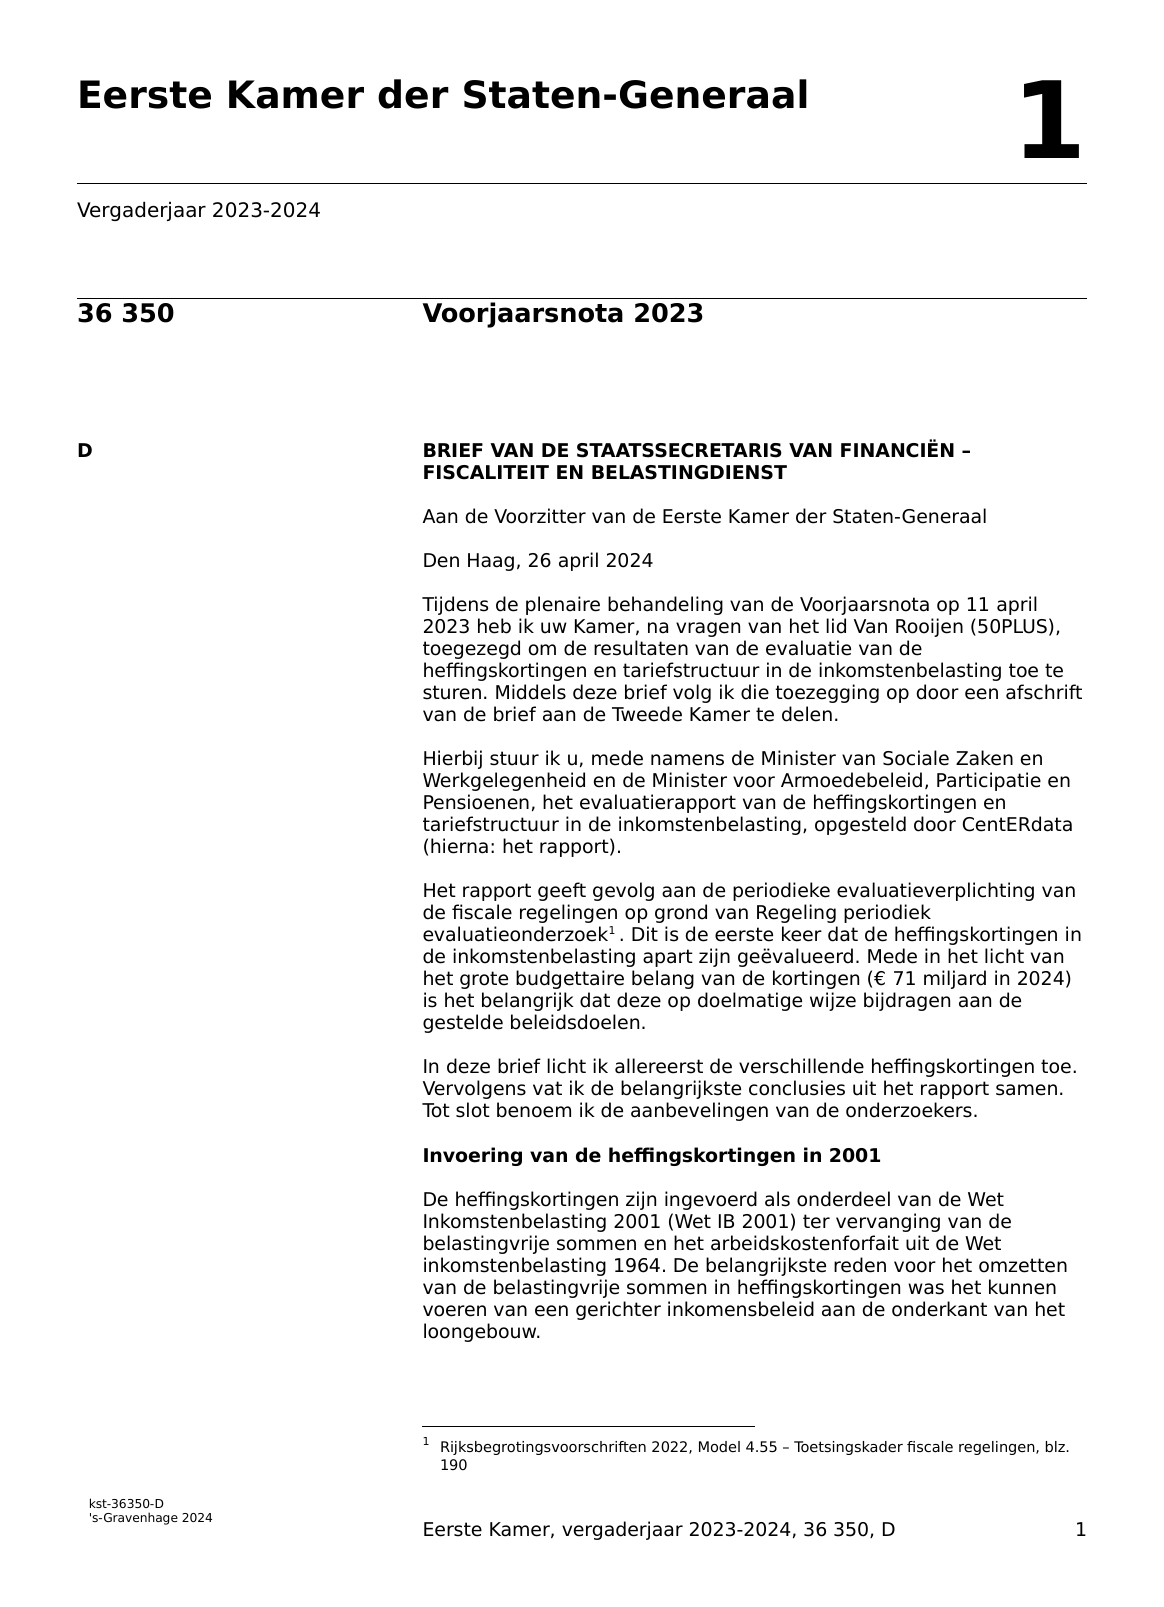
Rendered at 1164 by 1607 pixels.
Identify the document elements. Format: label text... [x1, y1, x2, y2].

text Hierbij stuur ik u, mede namens de Minister van Sociale Zaken en Werkgelegenheid en de Minister voor Armoedebeleid, Participatie en Pensioenen, het evaluatierapport van de heffingskortingen en tariefstructuur in de inkomstenbelasting, opgesteld door CentERdata (hierna: het rapport). [422, 748, 1087, 858]
text Rijksbegrotingsvoorschriften 2022, Model 4.55 – Toetsingskader fiscale regelingen, blz. 190 [422, 1435, 1087, 1474]
text Den Haag, 26 april 2024 [422, 550, 1087, 572]
text In deze brief licht ik allereerst de verschillende heffingskortingen toe. Vervolgens vat ik de belangrijkste conclusies uit het rapport samen. Tot slot benoem ik de aanbevelingen van de onderzoekers. [422, 1056, 1087, 1122]
table_header 1 [886, 59, 1087, 183]
text Het rapport geeft gevolg aan de periodieke evaluatieverplichting van de fiscale regelingen op grond van Regeling periodiek evaluatieonderzoek. Dit is de eerste keer dat de heffingskortingen in de inkomstenbelasting apart zijn geëvalueerd. Mede in het licht van het grote budgettaire belang van de kortingen (€ 71 miljard in 2024) is het belangrijk dat deze op doelmatige wijze bijdragen aan de gestelde beleidsdoelen. [422, 880, 1087, 1034]
text kst-36350-D [88, 1497, 323, 1511]
text Tijdens de plenaire behandeling van de Voorjaarsnota op 11 april 2023 heb ik uw Kamer, na vragen van het lid Van Rooijen (50PLUS), toegezegd om de resultaten van de evaluatie van de heffingskortingen en tariefstructuur in de inkomstenbelasting toe te sturen. Middels deze brief volg ik die toezegging op door een afschrift van de brief aan de Tweede Kamer te delen. [422, 594, 1087, 726]
text De heffingskortingen zijn ingevoerd als onderdeel van de Wet Inkomstenbelasting 2001 (Wet IB 2001) ter vervanging van de belastingvrije sommen en het arbeidskostenforfait uit de Wet inkomstenbelasting 1964. De belangrijkste reden voor het omzetten van de belastingvrije sommen in heffingskortingen was het kunnen voeren van een gerichter inkomensbeleid aan de onderkant van het loongebouw. [422, 1189, 1087, 1342]
table_header Eerste Kamer der Staten-Generaal [77, 59, 886, 183]
subtitle Invoering van de heffingskortingen in 2001 [422, 1144, 1087, 1166]
subtitle D BRIEF VAN DE STAATSSECRETARIS VAN FINANCIËN – FISCALITEIT EN BELASTINGDIENST [77, 440, 1087, 484]
subtitle 36 350 Voorjaarsnota 2023 [77, 299, 1087, 329]
text Aan de Voorzitter van de Eerste Kamer der Staten-Generaal [422, 506, 1087, 528]
table_cell Vergaderjaar 2023-2024 [77, 184, 1087, 298]
text 's-Gravenhage 2024 [88, 1511, 323, 1525]
